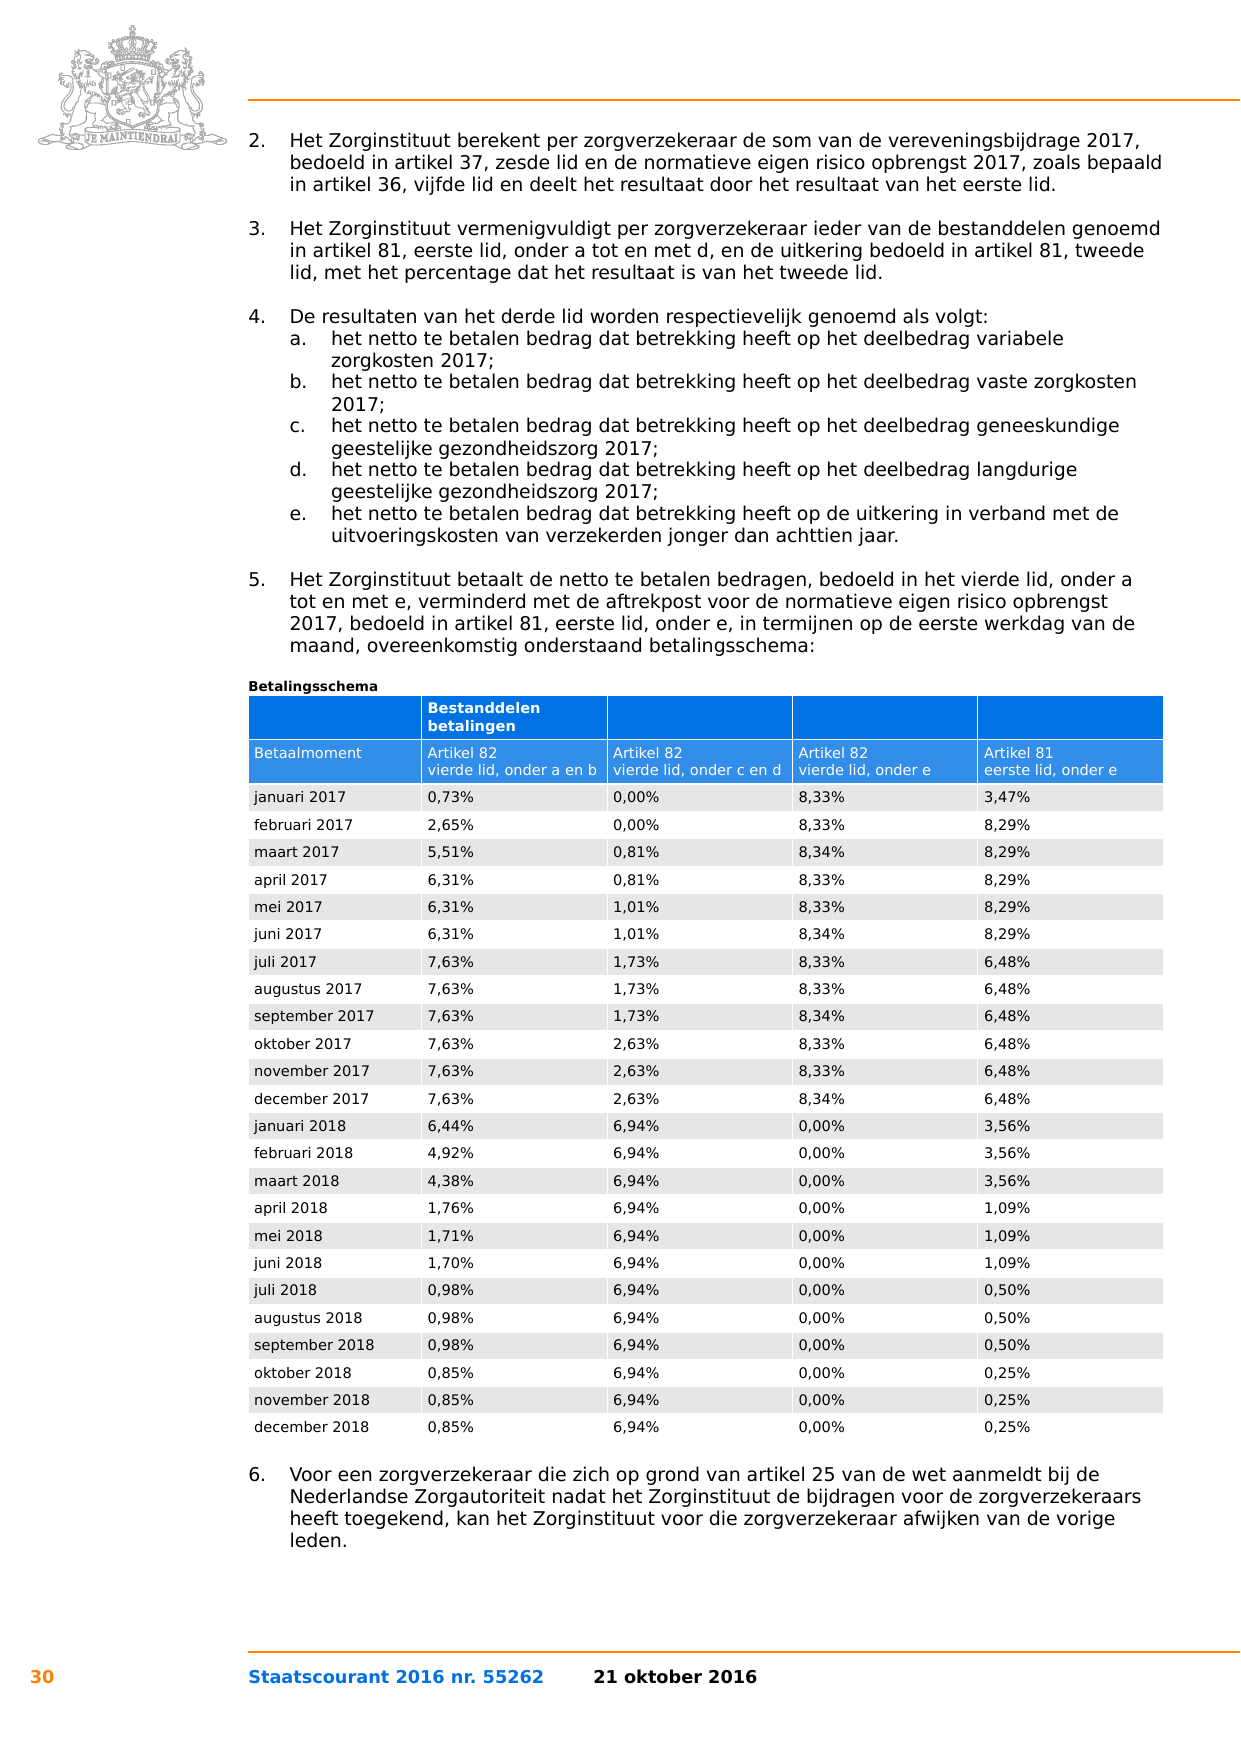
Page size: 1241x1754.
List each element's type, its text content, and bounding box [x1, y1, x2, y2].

table_cell [978, 696, 1163, 739]
table_cell 6,94% [608, 1250, 792, 1277]
table_cell Artikel 82 vierde lid, onder e [793, 740, 977, 783]
table_cell 1,71% [422, 1223, 607, 1249]
table_cell 8,34% [793, 1086, 977, 1112]
table_cell september 2018 [249, 1333, 421, 1359]
table_cell februari 2017 [249, 812, 421, 838]
table_cell januari 2018 [249, 1113, 421, 1139]
table_cell 6,94% [608, 1387, 792, 1413]
table_cell 0,00% [793, 1223, 977, 1249]
table_cell 4,38% [422, 1168, 607, 1194]
table_cell 8,33% [793, 867, 977, 893]
table_cell 4,92% [422, 1141, 607, 1167]
text 2. Het Zorginstituut berekent per zorgverzekeraar de som van de vereveningsbijdrage 2017, bedoeld in artikel 37, zesde lid en de normatieve eigen risico opbrengst 2017, zoals bepaald in artikel 36, vijfde lid en deelt het resultaat door het resultaat van het eerste lid. [248, 130, 1163, 196]
table_cell 0,00% [608, 812, 792, 838]
table_cell 1,70% [422, 1250, 607, 1277]
table_cell 6,48% [978, 1031, 1163, 1057]
table_cell 1,76% [422, 1195, 607, 1222]
table_cell 2,65% [422, 812, 607, 838]
text b. het netto te betalen bedrag dat betrekking heeft op het deelbedrag vaste zorgkosten 2017; [289, 371, 1163, 415]
table_cell 8,34% [793, 839, 977, 866]
table_cell december 2017 [249, 1086, 421, 1112]
table_cell 2,63% [608, 1059, 792, 1085]
table_cell Betaalmoment [249, 740, 421, 783]
table_cell 6,94% [608, 1305, 792, 1331]
table_cell 6,94% [608, 1113, 792, 1139]
picture [38, 25, 227, 150]
table_cell Artikel 82 vierde lid, onder c en d [608, 740, 792, 783]
table_cell 6,44% [422, 1113, 607, 1139]
table_cell 0,00% [793, 1333, 977, 1359]
table_cell 6,48% [978, 1086, 1163, 1112]
table_cell 0,25% [978, 1387, 1163, 1413]
table_cell 8,33% [793, 785, 977, 811]
table_cell april 2017 [249, 867, 421, 893]
table_cell 1,01% [608, 894, 792, 920]
text e. het netto te betalen bedrag dat betrekking heeft op de uitkering in verband met de uitvoeringskosten van verzekerden jonger dan achttien jaar. [289, 503, 1163, 547]
table_cell 3,56% [978, 1141, 1163, 1167]
table_header Betalingsschema [248, 679, 1163, 695]
table_cell 0,00% [793, 1415, 977, 1441]
table_cell april 2018 [249, 1195, 421, 1222]
table_cell 1,73% [608, 949, 792, 975]
table_cell [793, 696, 977, 739]
table_cell 3,56% [978, 1168, 1163, 1194]
table_cell [608, 696, 792, 739]
table_cell 5,51% [422, 839, 607, 866]
table_cell 6,94% [608, 1141, 792, 1167]
table_cell 1,01% [608, 921, 792, 948]
table_cell 0,00% [793, 1250, 977, 1277]
table_cell oktober 2017 [249, 1031, 421, 1057]
table_cell september 2017 [249, 1004, 421, 1030]
table_cell 6,94% [608, 1168, 792, 1194]
table_cell 0,85% [422, 1387, 607, 1413]
table_cell 7,63% [422, 1004, 607, 1030]
table_cell 0,81% [608, 867, 792, 893]
table_cell november 2018 [249, 1387, 421, 1413]
table_cell [249, 696, 421, 739]
table_cell juli 2018 [249, 1278, 421, 1304]
table_cell 0,81% [608, 839, 792, 866]
text a. het netto te betalen bedrag dat betrekking heeft op het deelbedrag variabele zorgkosten 2017; [289, 327, 1163, 371]
table_cell 6,31% [422, 867, 607, 893]
text d. het netto te betalen bedrag dat betrekking heeft op het deelbedrag langdurige geestelijke gezondheidszorg 2017; [289, 459, 1163, 503]
table_cell 0,00% [793, 1387, 977, 1413]
text 4. De resultaten van het derde lid worden respectievelijk genoemd als volgt: [248, 306, 1163, 327]
table_cell 3,56% [978, 1113, 1163, 1139]
table_cell 8,29% [978, 812, 1163, 838]
table_cell 8,29% [978, 894, 1163, 920]
table_cell 6,94% [608, 1195, 792, 1222]
table_cell 7,63% [422, 1031, 607, 1057]
table_cell 0,85% [422, 1415, 607, 1441]
table_cell 6,31% [422, 921, 607, 948]
table_cell 8,29% [978, 921, 1163, 948]
table_cell 0,85% [422, 1360, 607, 1386]
table_cell 0,25% [978, 1360, 1163, 1386]
table_cell 6,94% [608, 1278, 792, 1304]
table_cell Bestanddelen betalingen [422, 696, 607, 739]
table_cell mei 2017 [249, 894, 421, 920]
table_cell 1,09% [978, 1223, 1163, 1249]
table_cell Artikel 82 vierde lid, onder a en b [422, 740, 607, 783]
table_cell 8,29% [978, 839, 1163, 866]
text c. het netto te betalen bedrag dat betrekking heeft op het deelbedrag geneeskundige geestelijke gezondheidszorg 2017; [289, 415, 1163, 459]
table_cell juni 2018 [249, 1250, 421, 1277]
table_cell 6,48% [978, 976, 1163, 1003]
table_cell 8,33% [793, 976, 977, 1003]
table_cell 6,94% [608, 1415, 792, 1441]
table_cell 1,73% [608, 1004, 792, 1030]
table_cell 1,09% [978, 1195, 1163, 1222]
table_cell 2,63% [608, 1031, 792, 1057]
table_cell 0,00% [608, 785, 792, 811]
table_cell 6,94% [608, 1333, 792, 1359]
text 3. Het Zorginstituut vermenigvuldigt per zorgverzekeraar ieder van de bestanddelen genoemd in artikel 81, eerste lid, onder a tot en met d, en de uitkering bedoeld in artikel 81, tweede lid, met het percentage dat het resultaat is van het tweede lid. [248, 218, 1163, 284]
text 5. Het Zorginstituut betaalt de netto te betalen bedragen, bedoeld in het vierde lid, onder a tot en met e, verminderd met de aftrekpost voor de normatieve eigen risico opbrengst 2017, bedoeld in artikel 81, eerste lid, onder e, in termijnen op de eerste werkdag van de maand, overeenkomstig onderstaand betalingsschema: [248, 569, 1163, 657]
table_cell maart 2018 [249, 1168, 421, 1194]
table_cell 6,48% [978, 1059, 1163, 1085]
table_cell 3,47% [978, 785, 1163, 811]
table_cell juni 2017 [249, 921, 421, 948]
table_cell 0,50% [978, 1333, 1163, 1359]
table_cell 8,33% [793, 949, 977, 975]
table_cell 8,33% [793, 1031, 977, 1057]
table_cell 0,25% [978, 1415, 1163, 1441]
table_cell 6,48% [978, 1004, 1163, 1030]
table_cell 8,33% [793, 894, 977, 920]
table_cell 8,33% [793, 812, 977, 838]
table_cell juli 2017 [249, 949, 421, 975]
table_cell 6,48% [978, 949, 1163, 975]
table_cell 7,63% [422, 1086, 607, 1112]
table_cell 8,29% [978, 867, 1163, 893]
table_cell 7,63% [422, 976, 607, 1003]
table_cell januari 2017 [249, 785, 421, 811]
table_cell 0,50% [978, 1278, 1163, 1304]
table_cell 0,73% [422, 785, 607, 811]
table_cell 0,00% [793, 1168, 977, 1194]
table_cell november 2017 [249, 1059, 421, 1085]
table_cell 0,00% [793, 1305, 977, 1331]
table_cell 0,98% [422, 1278, 607, 1304]
table_cell 0,00% [793, 1360, 977, 1386]
table_cell augustus 2017 [249, 976, 421, 1003]
table_cell 0,00% [793, 1195, 977, 1222]
table_cell mei 2018 [249, 1223, 421, 1249]
table_cell 6,31% [422, 894, 607, 920]
table_cell 6,94% [608, 1223, 792, 1249]
table_cell 7,63% [422, 949, 607, 975]
table_cell 1,73% [608, 976, 792, 1003]
table_cell december 2018 [249, 1415, 421, 1441]
table_cell 0,50% [978, 1305, 1163, 1331]
table_cell 0,00% [793, 1113, 977, 1139]
table_cell 0,98% [422, 1333, 607, 1359]
table_cell 8,33% [793, 1059, 977, 1085]
table_cell 8,34% [793, 1004, 977, 1030]
table_cell 6,94% [608, 1360, 792, 1386]
table_cell oktober 2018 [249, 1360, 421, 1386]
table_cell 2,63% [608, 1086, 792, 1112]
table_cell Artikel 81 eerste lid, onder e [978, 740, 1163, 783]
text 6. Voor een zorgverzekeraar die zich op grond van artikel 25 van de wet aanmeldt bij de Nederlandse Zorgautoriteit nadat het Zorginstituut de bijdragen voor de zorgverzekeraars heeft toegekend, kan het Zorginstituut voor die zorgverzekeraar afwijken van de vorige leden. [248, 1464, 1163, 1552]
table_cell 0,00% [793, 1141, 977, 1167]
table_cell februari 2018 [249, 1141, 421, 1167]
table_cell 7,63% [422, 1059, 607, 1085]
table_cell augustus 2018 [249, 1305, 421, 1331]
table_cell 8,34% [793, 921, 977, 948]
table_cell maart 2017 [249, 839, 421, 866]
table_cell 0,98% [422, 1305, 607, 1331]
table_cell 1,09% [978, 1250, 1163, 1277]
table_cell 0,00% [793, 1278, 977, 1304]
